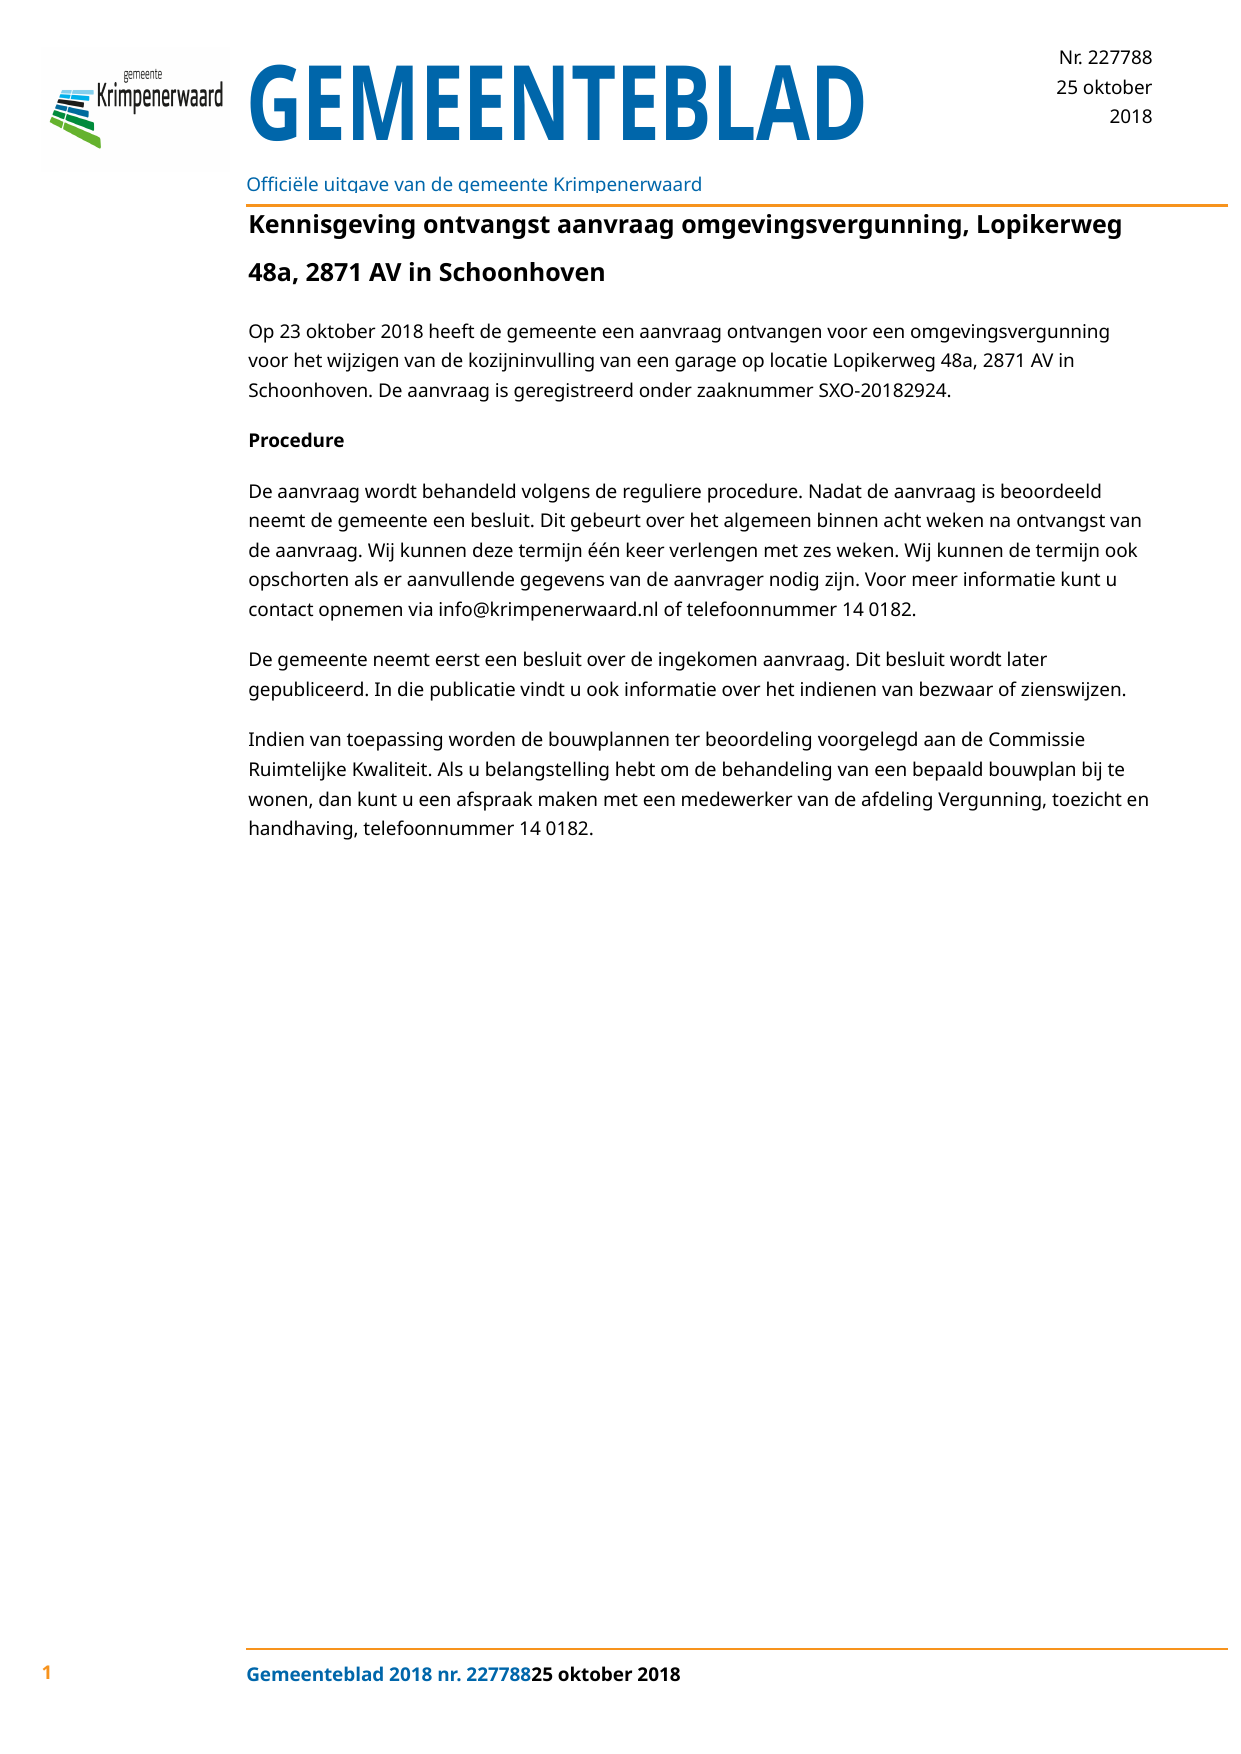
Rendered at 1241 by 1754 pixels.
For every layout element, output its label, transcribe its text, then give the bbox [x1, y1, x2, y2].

text Procedure [248, 427, 1152, 453]
text Kennisgeving ontvangst aanvraag omgevingsvergunning, Lopikerweg 48a, 2871 AV in Schoonhoven [248, 207, 1152, 288]
text De aanvraag wordt behandeld volgens de reguliere procedure. Nadat de aanvraag is beoordeeld neemt de gemeente een besluit. Dit gebeurt over het algemeen binnen acht weken na ontvangst van de aanvraag. Wij kunnen deze termijn één keer verlengen met zes weken. Wij kunnen de termijn ook opschorten als er aanvullende gegevens van de aanvrager nodig zijn. Voor meer informatie kunt u contact opnemen via info@krimpenerwaard.nl of telefoonnummer 14 0182. [248, 478, 1152, 622]
picture [41, 47, 231, 172]
text Op 23 oktober 2018 heeft de gemeente een aanvraag ontvangen voor een omgevingsvergunning voor het wijzigen van de kozijninvulling van een garage op locatie Lopikerweg 48a, 2871 AV in Schoonhoven. De aanvraag is geregistreerd onder zaaknummer SXO-20182924. [248, 318, 1152, 403]
text De gemeente neemt eerst een besluit over de ingekomen aanvraag. Dit besluit wordt later gepubliceerd. In die publicatie vindt u ook informatie over het indienen van bezwaar of zienswijzen. [248, 647, 1152, 702]
text Indien van toepassing worden de bouwplannen ter beoordeling voorgelegd aan de Commissie Ruimtelijke Kwaliteit. Als u belangstelling hebt om de behandeling van een bepaald bouwplan bij te wonen, dan kunt u een afspraak maken met een medewerker van de afdeling Vergunning, toezicht en handhaving, telefoonnummer 14 0182. [248, 727, 1152, 841]
